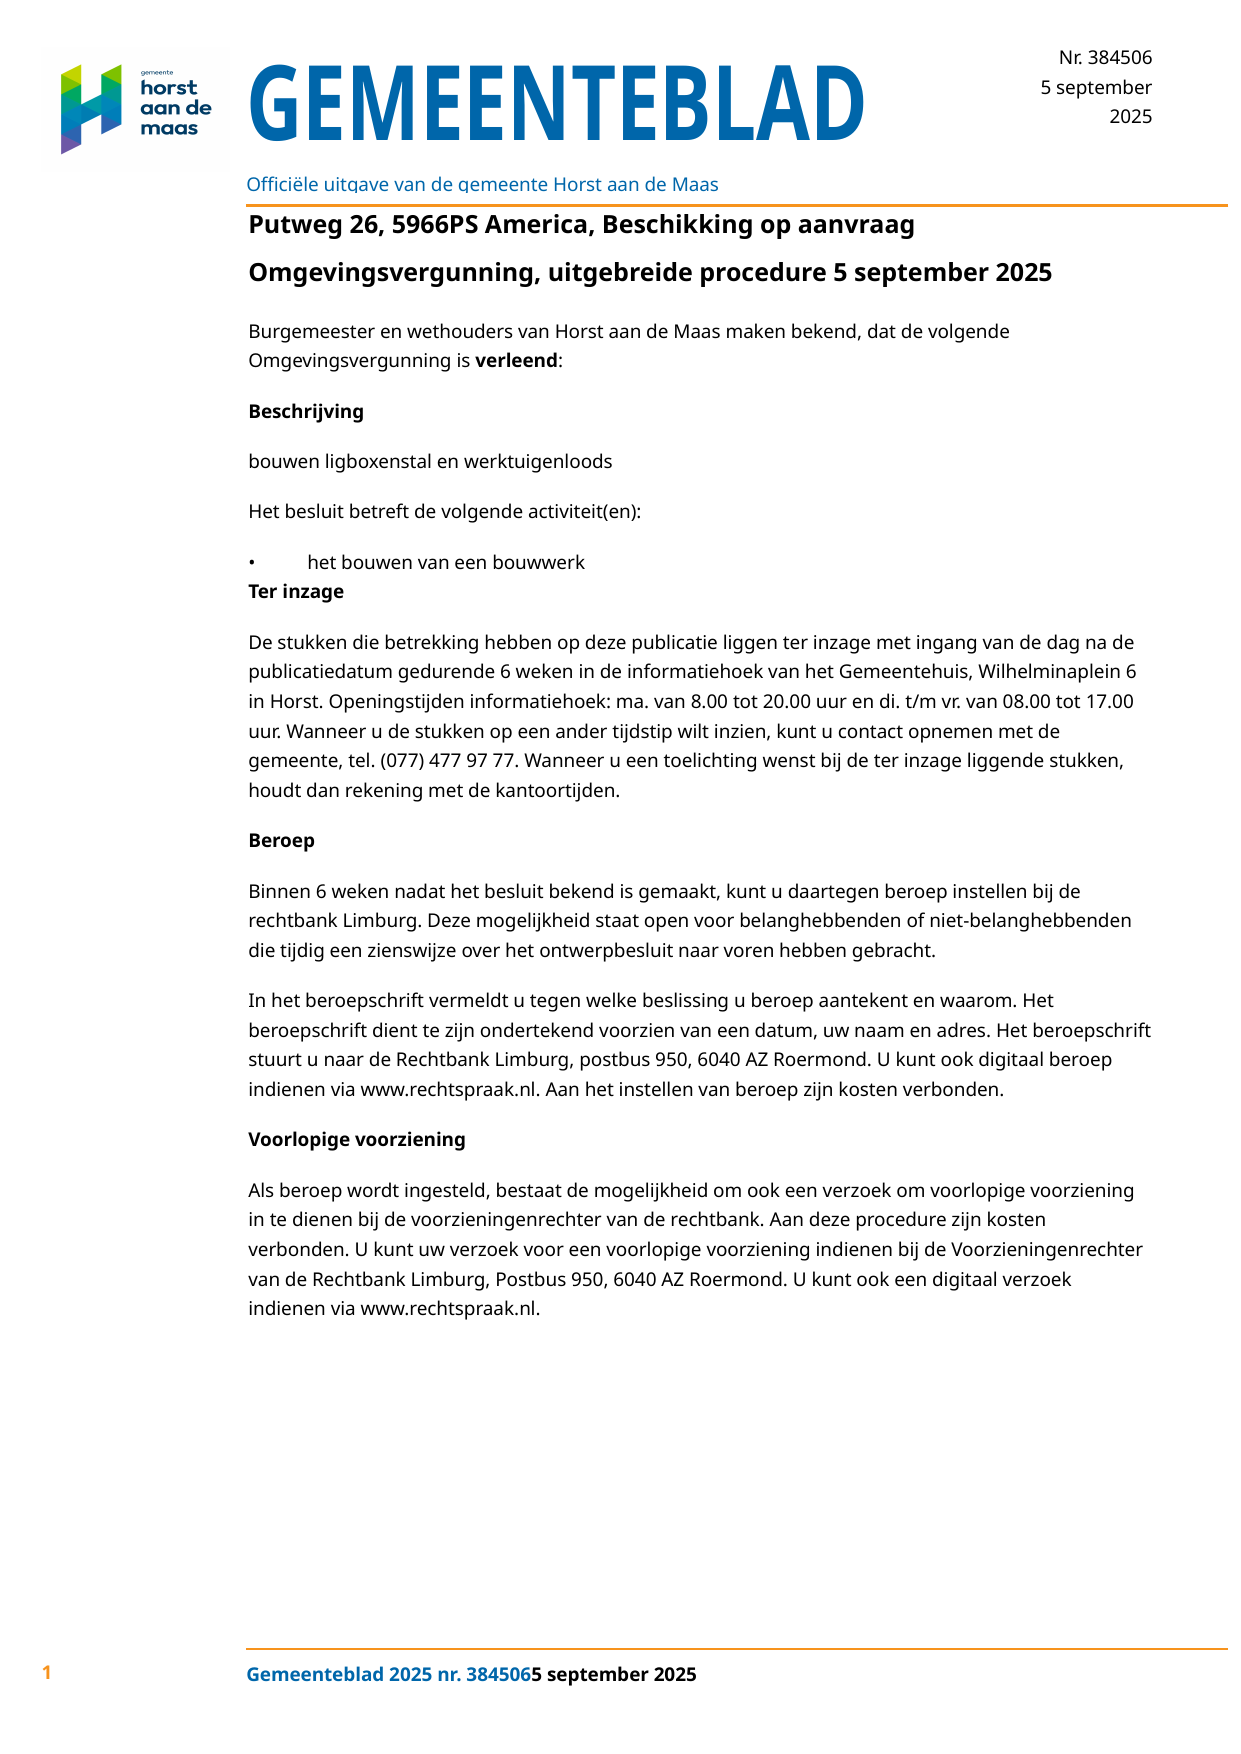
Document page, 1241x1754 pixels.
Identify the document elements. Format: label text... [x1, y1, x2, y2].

text Beschrijving [248, 398, 1152, 424]
text Het besluit betreft de volgende activiteit(en): [248, 499, 1152, 524]
list het bouwen van een bouwwerk [248, 549, 1152, 575]
picture [41, 47, 231, 172]
text Ter inzage [248, 579, 1152, 604]
text Binnen 6 weken nadat het besluit bekend is gemaakt, kunt u daartegen beroep instellen bij de rechtbank Limburg. Deze mogelijkheid staat open voor belanghebbenden of niet-belanghebbenden die tijdig een zienswijze over het ontwerpbesluit naar voren hebben gebracht. [248, 878, 1152, 963]
text In het beroepschrift vermeldt u tegen welke beslissing u beroep aantekent en waarom. Het beroepschrift dient te zijn ondertekend voorzien van een datum, uw naam en adres. Het beroepschrift stuurt u naar de Rechtbank Limburg, postbus 950, 6040 AZ Roermond. U kunt ook digitaal beroep indienen via www.rechtspraak.nl. Aan het instellen van beroep zijn kosten verbonden. [248, 987, 1152, 1102]
text De stukken die betrekking hebben op deze publicatie liggen ter inzage met ingang van de dag na de publicatiedatum gedurende 6 weken in de informatiehoek van het Gemeentehuis, Wilhelminaplein 6 in Horst. Openingstijden informatiehoek: ma. van 8.00 tot 20.00 uur en di. t/m vr. van 08.00 tot 17.00 uur. Wanneer u de stukken op een ander tijdstip wilt inzien, kunt u contact opnemen met de gemeente, tel. (077) 477 97 77. Wanneer u een toelichting wenst bij de ter inzage liggende stukken, houdt dan rekening met de kantoortijden. [248, 629, 1152, 803]
text Voorlopige voorziening [248, 1127, 1152, 1152]
text Putweg 26, 5966PS America, Beschikking op aanvraag Omgevingsvergunning, uitgebreide procedure 5 september 2025 [248, 207, 1152, 288]
text Als beroep wordt ingesteld, bestaat de mogelijkheid om ook een verzoek om voorlopige voorziening in te dienen bij de voorzieningenrechter van de rechtbank. Aan deze procedure zijn kosten verbonden. U kunt uw verzoek voor een voorlopige voorziening indienen bij de Voorzieningenrechter van de Rechtbank Limburg, Postbus 950, 6040 AZ Roermond. U kunt ook een digitaal verzoek indienen via www.rechtspraak.nl. [248, 1177, 1152, 1321]
text Burgemeester en wethouders van Horst aan de Maas maken bekend, dat de volgende Omgevingsvergunning is verleend: [248, 318, 1152, 373]
text Beroep [248, 827, 1152, 853]
text bouwen ligboxenstal en werktuigenloods [248, 448, 1152, 474]
